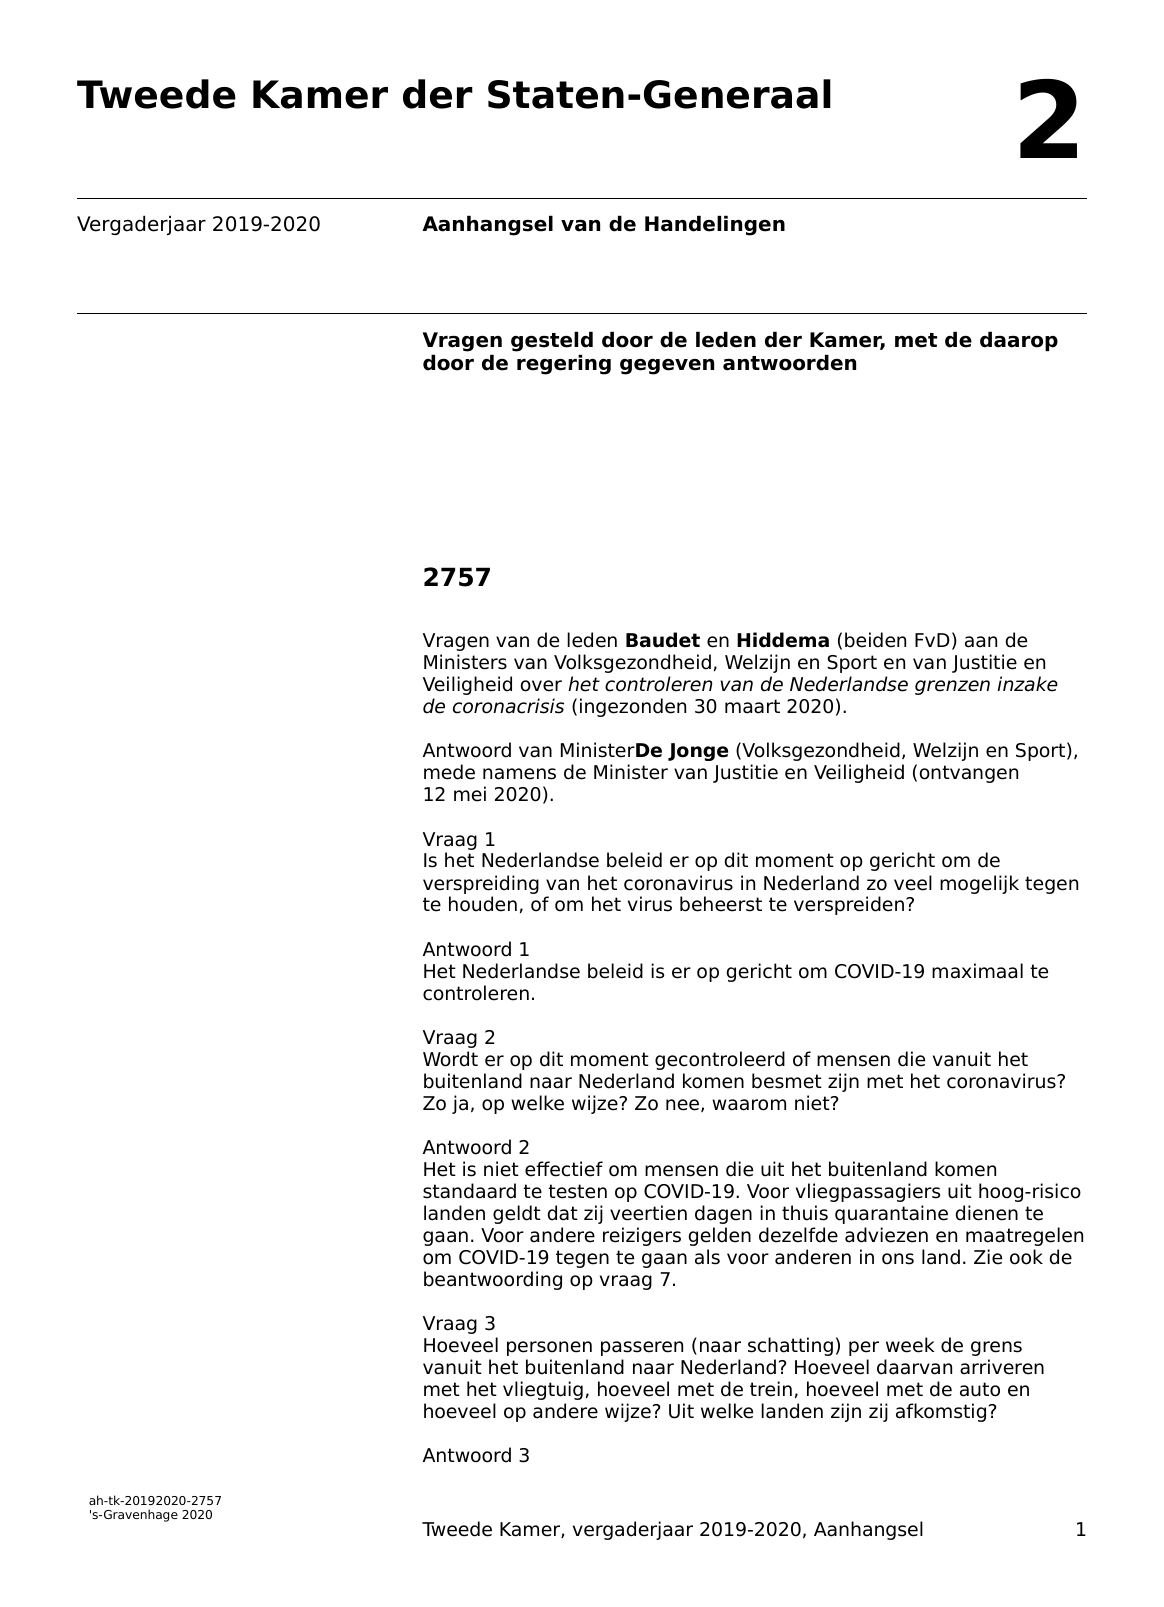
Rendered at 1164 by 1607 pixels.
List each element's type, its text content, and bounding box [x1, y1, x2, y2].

text ah-tk-20192020-2757 [88, 1494, 323, 1508]
text Antwoord 2 [422, 1137, 1087, 1159]
table_cell Aanhangsel van de Handelingen [422, 199, 1087, 313]
table_header 2 [886, 59, 1087, 198]
text 's-Gravenhage 2020 [88, 1508, 323, 1522]
table_cell Vergaderjaar 2019-2020 [77, 199, 422, 313]
text Hoeveel personen passeren (naar schatting) per week de grens vanuit het buitenland naar Nederland? Hoeveel daarvan arriveren met het vliegtuig, hoeveel met de trein, hoeveel met de auto en hoeveel op andere wijze? Uit welke landen zijn zij afkomstig? [422, 1335, 1087, 1423]
text Vraag 3 [422, 1313, 1087, 1335]
table_cell Vragen gesteld door de leden der Kamer, met de daarop door de regering gegeven antwoorden [422, 314, 1087, 375]
text Wordt er op dit moment gecontroleerd of mensen die vanuit het buitenland naar Nederland komen besmet zijn met het coronavirus? Zo ja, op welke wijze? Zo nee, waarom niet? [422, 1049, 1087, 1114]
text 2757 [422, 563, 1087, 592]
text Antwoord van MinisterDe Jonge (Volksgezondheid, Welzijn en Sport), mede namens de Minister van Justitie en Veiligheid (ontvangen 12 mei 2020). [422, 740, 1087, 806]
text Vragen van de leden Baudet en Hiddema (beiden FvD) aan de Ministers van Volksgezondheid, Welzijn en Sport en van Justitie en Veiligheid over het controleren van de Nederlandse grenzen inzake de coronacrisis (ingezonden 30 maart 2020). [422, 630, 1087, 718]
text Het is niet effectief om mensen die uit het buitenland komen standaard te testen op COVID-19. Voor vliegpassagiers uit hoog-risico landen geldt dat zij veertien dagen in thuis quarantaine dienen te gaan. Voor andere reizigers gelden dezelfde adviezen en maatregelen om COVID-19 tegen te gaan als voor anderen in ons land. Zie ook de beantwoording op vraag 7. [422, 1159, 1087, 1291]
text Antwoord 1 [422, 938, 1087, 961]
text Vraag 2 [422, 1027, 1087, 1049]
text Is het Nederlandse beleid er op dit moment op gericht om de verspreiding van het coronavirus in Nederland zo veel mogelijk tegen te houden, of om het virus beheerst te verspreiden? [422, 850, 1087, 916]
text Antwoord 3 [422, 1445, 1087, 1467]
table_header Tweede Kamer der Staten-Generaal [77, 59, 886, 198]
text Het Nederlandse beleid is er op gericht om COVID-19 maximaal te controleren. [422, 961, 1087, 1004]
table_cell [77, 314, 422, 375]
text Vraag 1 [422, 828, 1087, 850]
